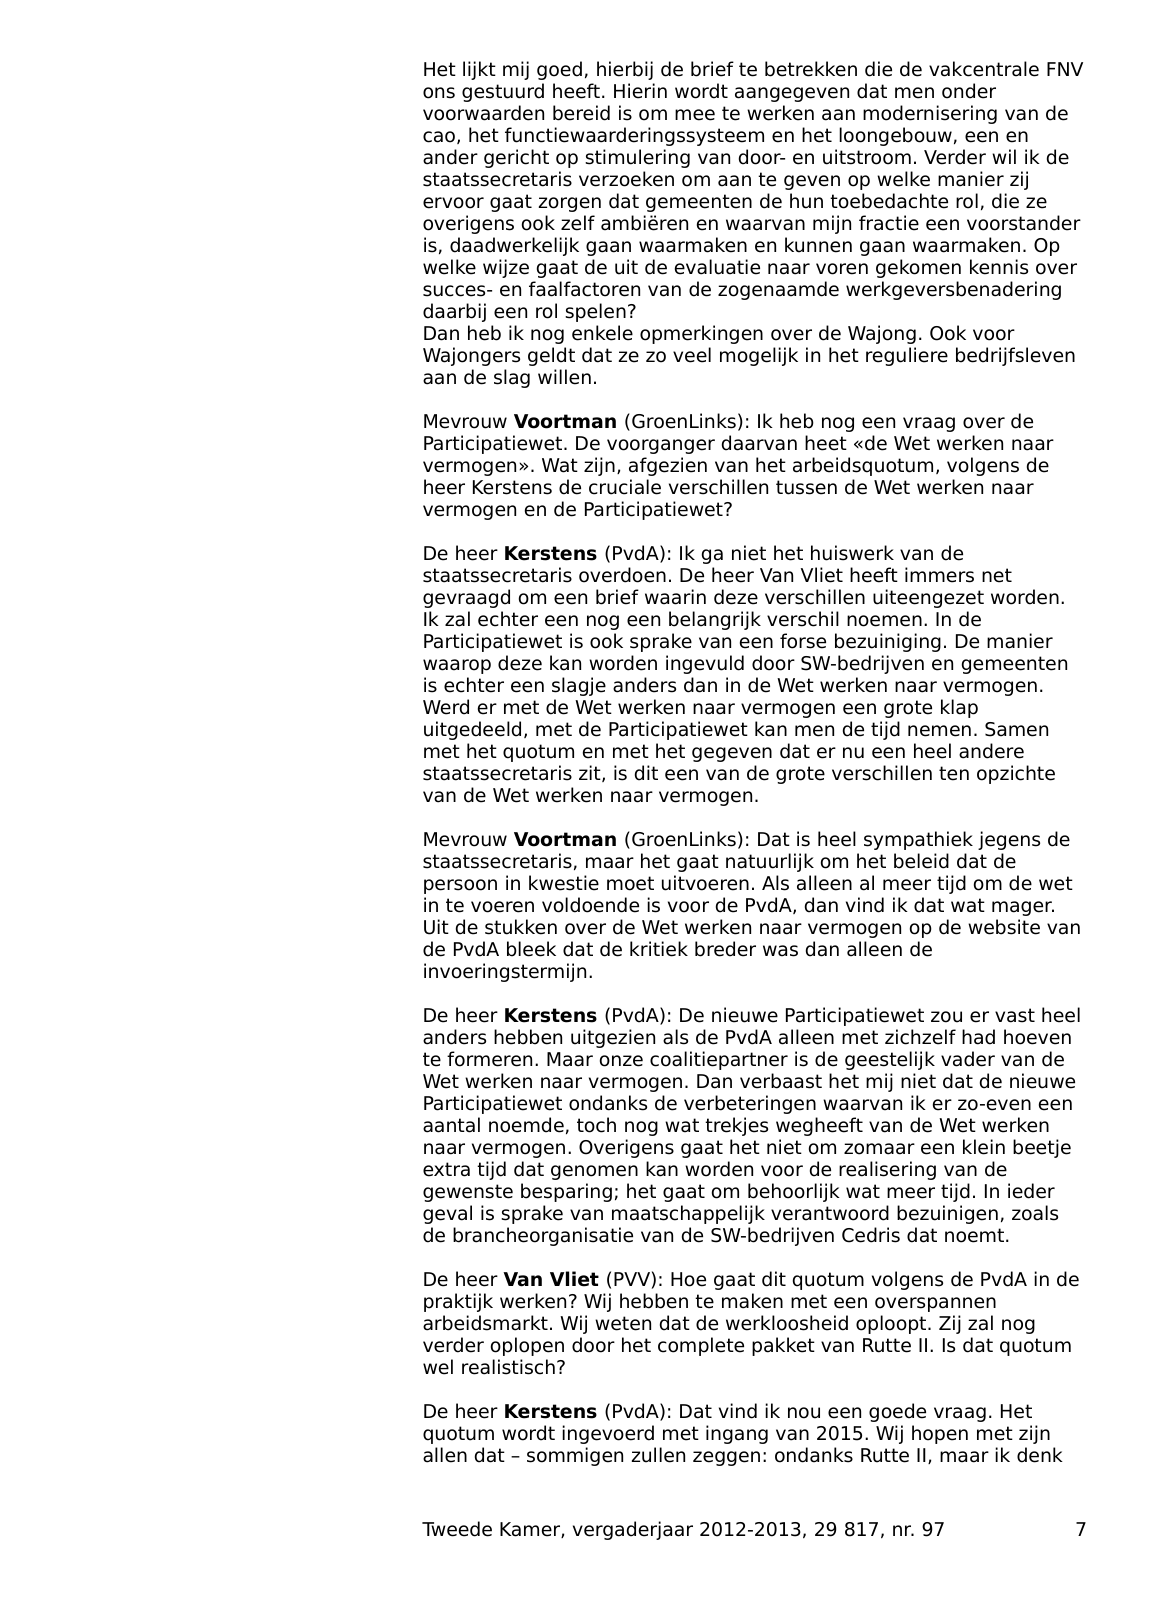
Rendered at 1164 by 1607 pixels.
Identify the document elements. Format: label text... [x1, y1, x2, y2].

text Dan heb ik nog enkele opmerkingen over de Wajong. Ook voor Wajongers geldt dat ze zo veel mogelijk in het reguliere bedrijfsleven aan de slag willen. [422, 323, 1087, 389]
text De heer Kerstens (PvdA): De nieuwe Participatiewet zou er vast heel anders hebben uitgezien als de PvdA alleen met zichzelf had hoeven te formeren. Maar onze coalitiepartner is de geestelijk vader van de Wet werken naar vermogen. Dan verbaast het mij niet dat de nieuwe Participatiewet ondanks de verbeteringen waarvan ik er zo-even een aantal noemde, toch nog wat trekjes wegheeft van de Wet werken naar vermogen. Overigens gaat het niet om zomaar een klein beetje extra tijd dat genomen kan worden voor de realisering van de gewenste besparing; het gaat om behoorlijk wat meer tijd. In ieder geval is sprake van maatschappelijk verantwoord bezuinigen, zoals de brancheorganisatie van de SW-bedrijven Cedris dat noemt. [422, 1005, 1087, 1247]
text Het lijkt mij goed, hierbij de brief te betrekken die de vakcentrale FNV ons gestuurd heeft. Hierin wordt aangegeven dat men onder voorwaarden bereid is om mee te werken aan modernisering van de cao, het functiewaarderingssysteem en het loongebouw, een en ander gericht op stimulering van door- en uitstroom. Verder wil ik de staatssecretaris verzoeken om aan te geven op welke manier zij ervoor gaat zorgen dat gemeenten de hun toebedachte rol, die ze overigens ook zelf ambiëren en waarvan mijn fractie een voorstander is, daadwerkelijk gaan waarmaken en kunnen gaan waarmaken. Op welke wijze gaat de uit de evaluatie naar voren gekomen kennis over succes- en faalfactoren van de zogenaamde werkgeversbenadering daarbij een rol spelen? [422, 59, 1087, 323]
text Mevrouw Voortman (GroenLinks): Dat is heel sympathiek jegens de staatssecretaris, maar het gaat natuurlijk om het beleid dat de persoon in kwestie moet uitvoeren. Als alleen al meer tijd om de wet in te voeren voldoende is voor de PvdA, dan vind ik dat wat mager. Uit de stukken over de Wet werken naar vermogen op de website van de PvdA bleek dat de kritiek breder was dan alleen de invoeringstermijn. [422, 829, 1087, 983]
text De heer Van Vliet (PVV): Hoe gaat dit quotum volgens de PvdA in de praktijk werken? Wij hebben te maken met een overspannen arbeidsmarkt. Wij weten dat de werkloosheid oploopt. Zij zal nog verder oplopen door het complete pakket van Rutte II. Is dat quotum wel realistisch? [422, 1269, 1087, 1379]
text De heer Kerstens (PvdA): Ik ga niet het huiswerk van de staatssecretaris overdoen. De heer Van Vliet heeft immers net gevraagd om een brief waarin deze verschillen uiteengezet worden. Ik zal echter een nog een belangrijk verschil noemen. In de Participatiewet is ook sprake van een forse bezuiniging. De manier waarop deze kan worden ingevuld door SW-bedrijven en gemeenten is echter een slagje anders dan in de Wet werken naar vermogen. Werd er met de Wet werken naar vermogen een grote klap uitgedeeld, met de Participatiewet kan men de tijd nemen. Samen met het quotum en met het gegeven dat er nu een heel andere staatssecretaris zit, is dit een van de grote verschillen ten opzichte van de Wet werken naar vermogen. [422, 543, 1087, 807]
text De heer Kerstens (PvdA): Dat vind ik nou een goede vraag. Het quotum wordt ingevoerd met ingang van 2015. Wij hopen met zijn allen dat – sommigen zullen zeggen: ondanks Rutte II, maar ik denk [422, 1401, 1087, 1467]
text Mevrouw Voortman (GroenLinks): Ik heb nog een vraag over de Participatiewet. De voorganger daarvan heet «de Wet werken naar vermogen». Wat zijn, afgezien van het arbeidsquotum, volgens de heer Kerstens de cruciale verschillen tussen de Wet werken naar vermogen en de Participatiewet? [422, 411, 1087, 521]
